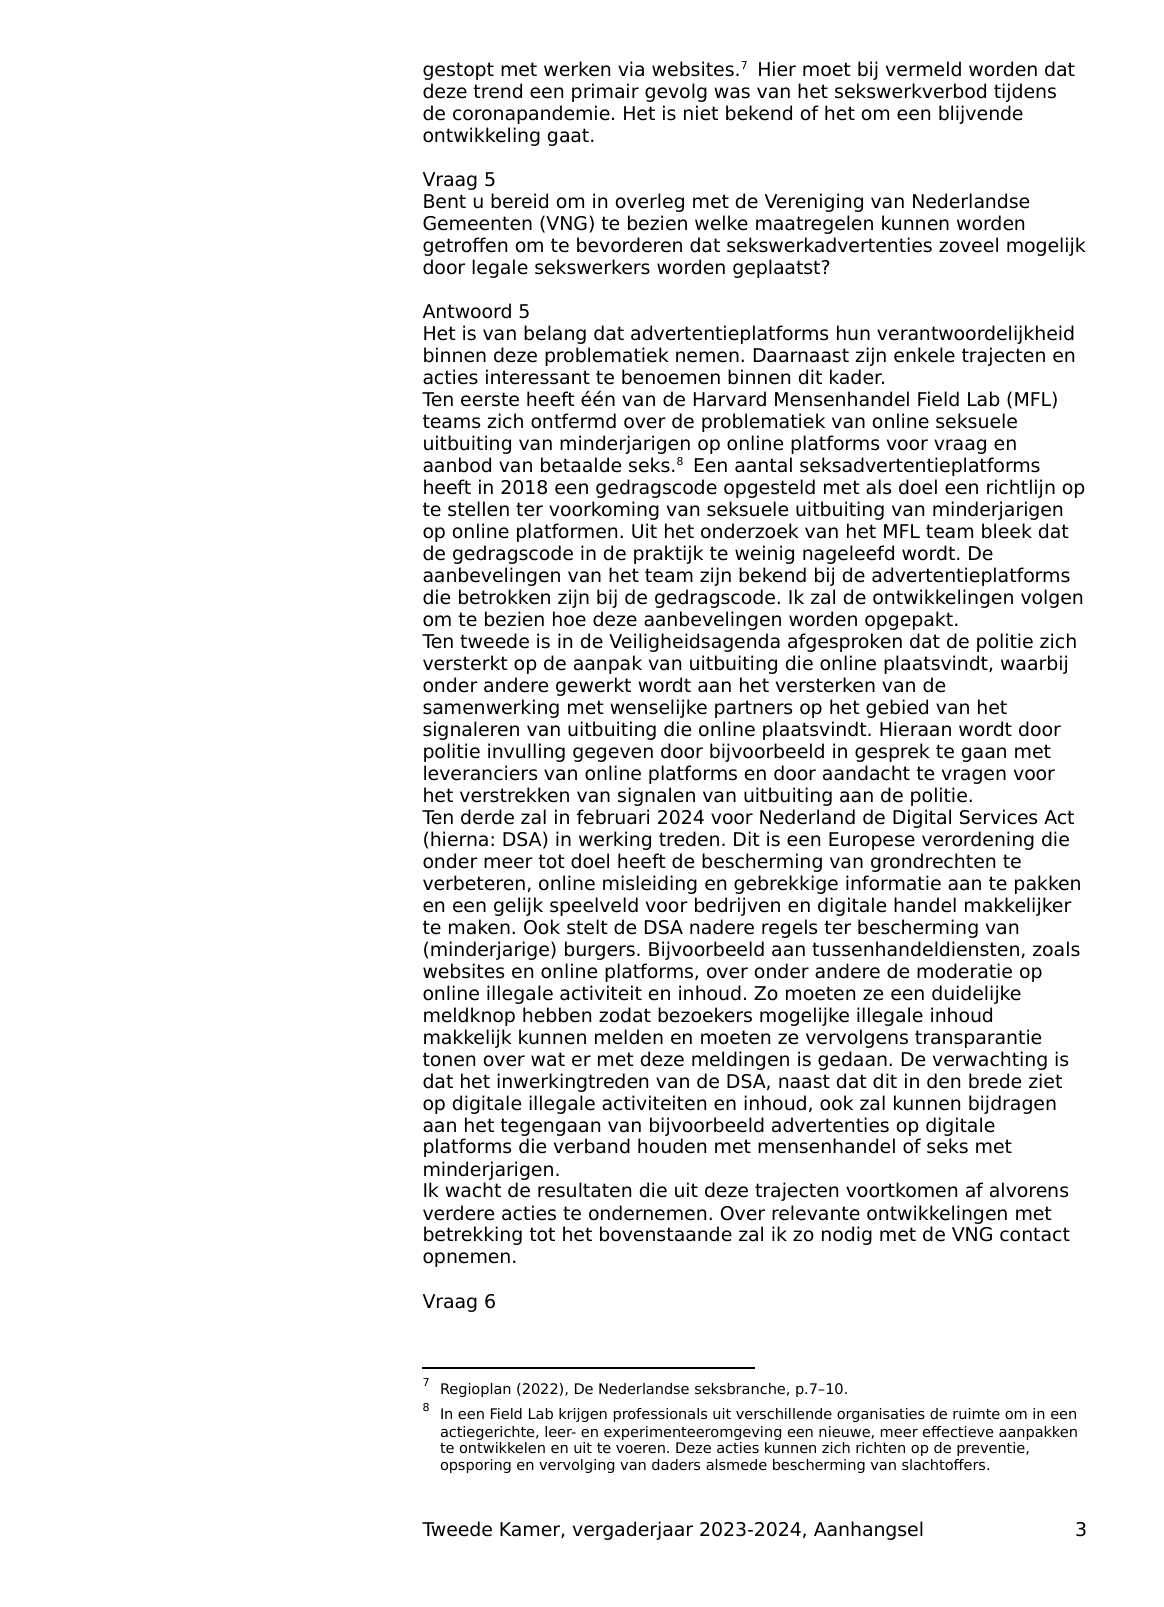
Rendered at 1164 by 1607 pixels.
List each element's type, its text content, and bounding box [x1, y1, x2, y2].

text Antwoord 5 [422, 301, 1087, 323]
text Ten derde zal in februari 2024 voor Nederland de Digital Services Act (hierna: DSA) in werking treden. Dit is een Europese verordening die onder meer tot doel heeft de bescherming van grondrechten te verbeteren, online misleiding en gebrekkige informatie aan te pakken en een gelijk speelveld voor bedrijven en digitale handel makkelijker te maken. Ook stelt de DSA nadere regels ter bescherming van (minderjarige) burgers. Bijvoorbeeld aan tussenhandeldiensten, zoals websites en online platforms, over onder andere de moderatie op online illegale activiteit en inhoud. Zo moeten ze een duidelijke meldknop hebben zodat bezoekers mogelijke illegale inhoud makkelijk kunnen melden en moeten ze vervolgens transparantie tonen over wat er met deze meldingen is gedaan. De verwachting is dat het inwerkingtreden van de DSA, naast dat dit in den brede ziet op digitale illegale activiteiten en inhoud, ook zal kunnen bijdragen aan het tegengaan van bijvoorbeeld advertenties op digitale platforms die verband houden met mensenhandel of seks met minderjarigen. [422, 807, 1087, 1180]
text Bent u bereid om in overleg met de Vereniging van Nederlandse Gemeenten (VNG) te bezien welke maatregelen kunnen worden getroffen om te bevorderen dat sekswerkadvertenties zoveel mogelijk door legale sekswerkers worden geplaatst? [422, 191, 1087, 279]
text Vraag 6 [422, 1291, 1087, 1312]
text Ik wacht de resultaten die uit deze trajecten voortkomen af alvorens verdere acties te ondernemen. Over relevante ontwikkelingen met betrekking tot het bovenstaande zal ik zo nodig met de VNG contact opnemen. [422, 1180, 1087, 1268]
text Het is van belang dat advertentieplatforms hun verantwoordelijkheid binnen deze problematiek nemen. Daarnaast zijn enkele trajecten en acties interessant te benoemen binnen dit kader. [422, 323, 1087, 389]
text Ten eerste heeft één van de Harvard Mensenhandel Field Lab (MFL) teams zich ontfermd over de problematiek van online seksuele uitbuiting van minderjarigen op online platforms voor vraag en aanbod van betaalde seks. Een aantal seksadvertentieplatforms heeft in 2018 een gedragscode opgesteld met als doel een richtlijn op te stellen ter voorkoming van seksuele uitbuiting van minderjarigen op online platformen. Uit het onderzoek van het MFL team bleek dat de gedragscode in de praktijk te weinig nageleefd wordt. De aanbevelingen van het team zijn bekend bij de advertentieplatforms die betrokken zijn bij de gedragscode. Ik zal de ontwikkelingen volgen om te bezien hoe deze aanbevelingen worden opgepakt. [422, 389, 1087, 631]
text Regioplan (2022), De Nederlandse seksbranche, p.7–10. [422, 1377, 1087, 1399]
text Ten tweede is in de Veiligheidsagenda afgesproken dat de politie zich versterkt op de aanpak van uitbuiting die online plaatsvindt, waarbij onder andere gewerkt wordt aan het versterken van de samenwerking met wenselijke partners op het gebied van het signaleren van uitbuiting die online plaatsvindt. Hieraan wordt door politie invulling gegeven door bijvoorbeeld in gesprek te gaan met leveranciers van online platforms en door aandacht te vragen voor het verstrekken van signalen van uitbuiting aan de politie. [422, 631, 1087, 807]
text Vraag 5 [422, 169, 1087, 191]
text In een Field Lab krijgen professionals uit verschillende organisaties de ruimte om in een actiegerichte, leer- en experimenteeromgeving een nieuwe, meer effectieve aanpakken te ontwikkelen en uit te voeren. Deze acties kunnen zich richten op de preventie, opsporing en vervolging van daders alsmede bescherming van slachtoffers. [422, 1402, 1087, 1474]
text gestopt met werken via websites. Hier moet bij vermeld worden dat deze trend een primair gevolg was van het sekswerkverbod tijdens de coronapandemie. Het is niet bekend of het om een blijvende ontwikkeling gaat. [422, 59, 1087, 147]
